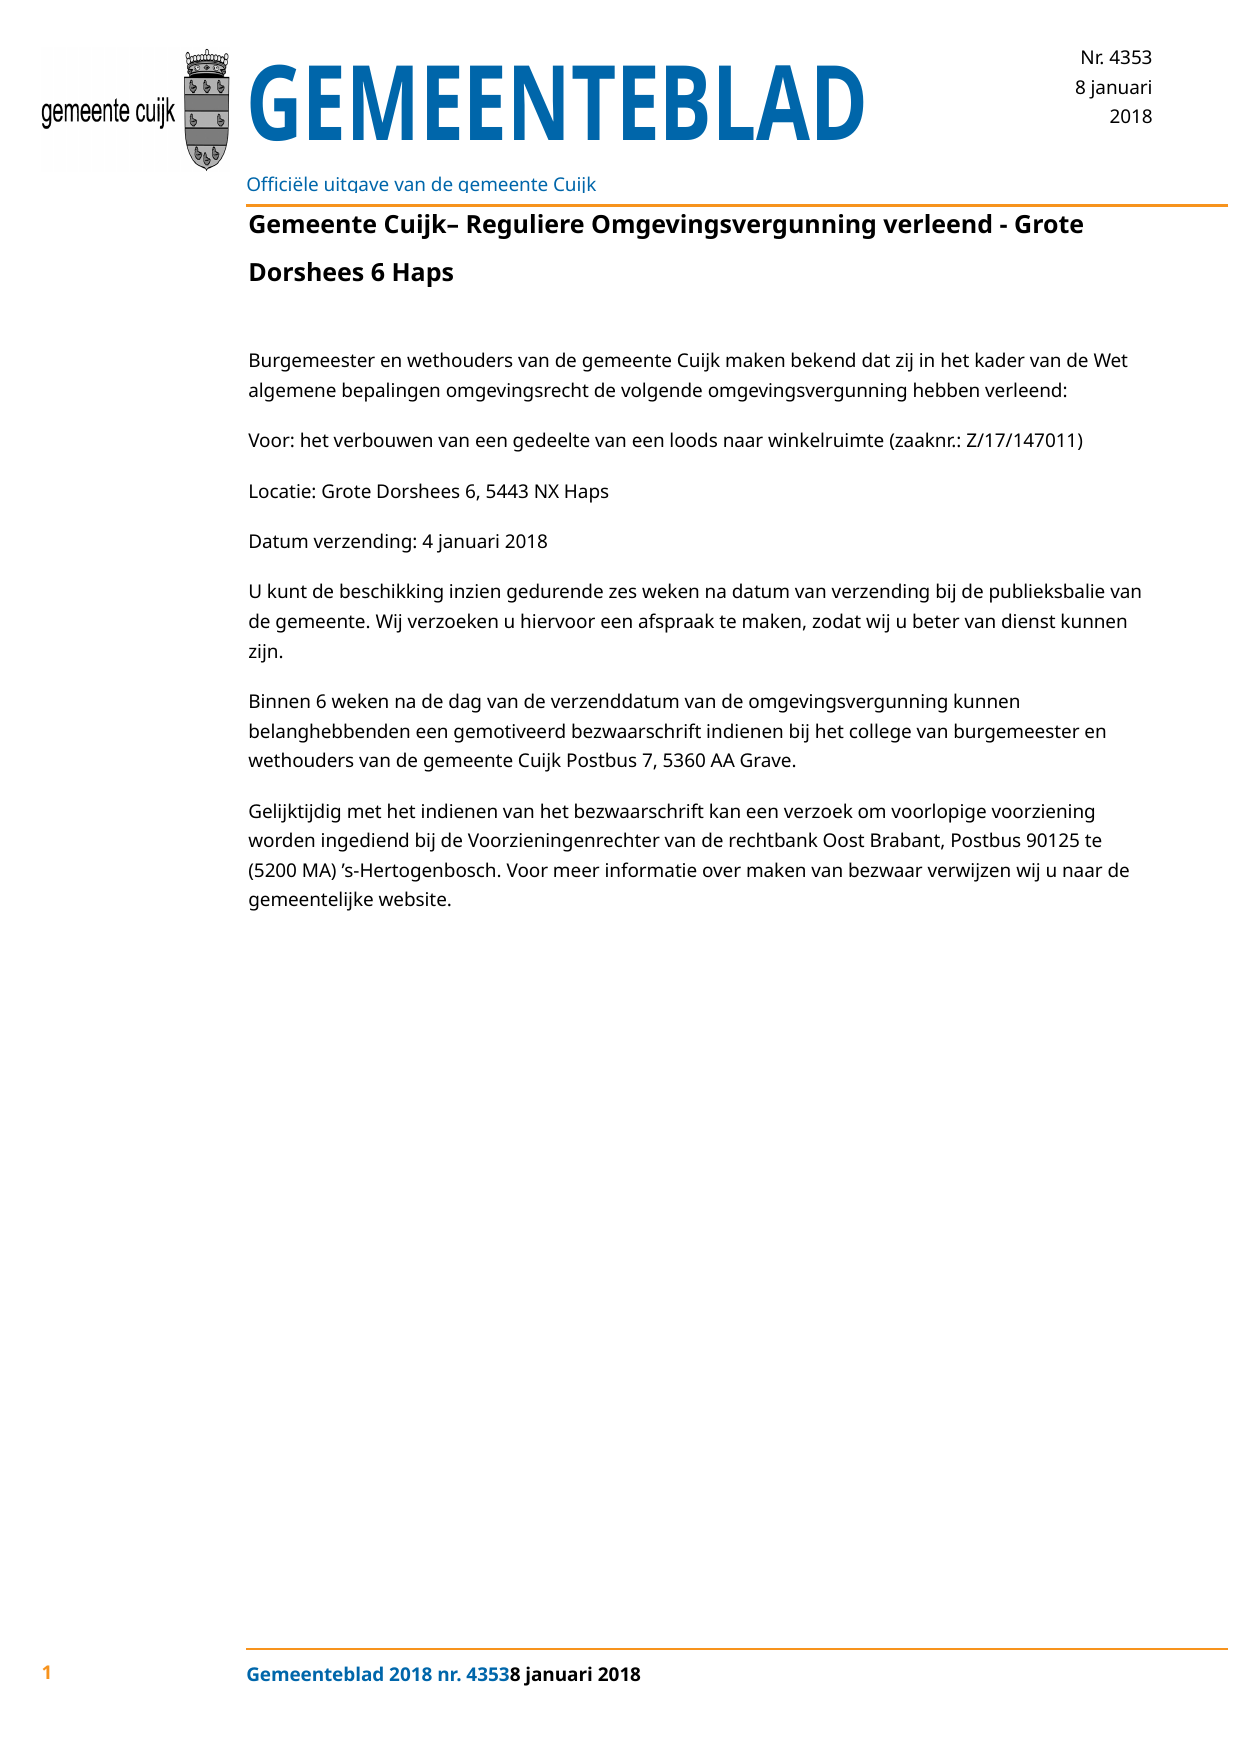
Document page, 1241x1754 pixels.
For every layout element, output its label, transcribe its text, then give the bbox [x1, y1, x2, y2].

text Locatie: Grote Dorshees 6, 5443 NX Haps [248, 478, 1152, 504]
text U kunt de beschikking inzien gedurende zes weken na datum van verzending bij de publieksbalie van de gemeente. Wij verzoeken u hiervoor een afspraak te maken, zodat wij u beter van dienst kunnen zijn. [248, 579, 1152, 664]
text Voor: het verbouwen van een gedeelte van een loods naar winkelruimte (zaaknr.: Z/17/147011) [248, 427, 1152, 453]
text Binnen 6 weken na de dag van de verzenddatum van de omgevingsvergunning kunnen belanghebbenden een gemotiveerd bezwaarschrift indienen bij het college van burgemeester en wethouders van de gemeente Cuijk Postbus 7, 5360 AA Grave. [248, 688, 1152, 773]
text Burgemeester en wethouders van de gemeente Cuijk maken bekend dat zij in het kader van de Wet algemene bepalingen omgevingsrecht de volgende omgevingsvergunning hebben verleend: [248, 347, 1152, 403]
text Gemeente Cuijk– Reguliere Omgevingsvergunning verleend - Grote Dorshees 6 Haps [248, 207, 1152, 288]
picture [41, 47, 231, 172]
text Datum verzending: 4 januari 2018 [248, 528, 1152, 554]
text Gelijktijdig met het indienen van het bezwaarschrift kan een verzoek om voorlopige voorziening worden ingediend bij de Voorzieningenrechter van de rechtbank Oost Brabant, Postbus 90125 te (5200 MA) ’s-Hertogenbosch. Voor meer informatie over maken van bezwaar verwijzen wij u naar de gemeentelijke website. [248, 798, 1152, 912]
